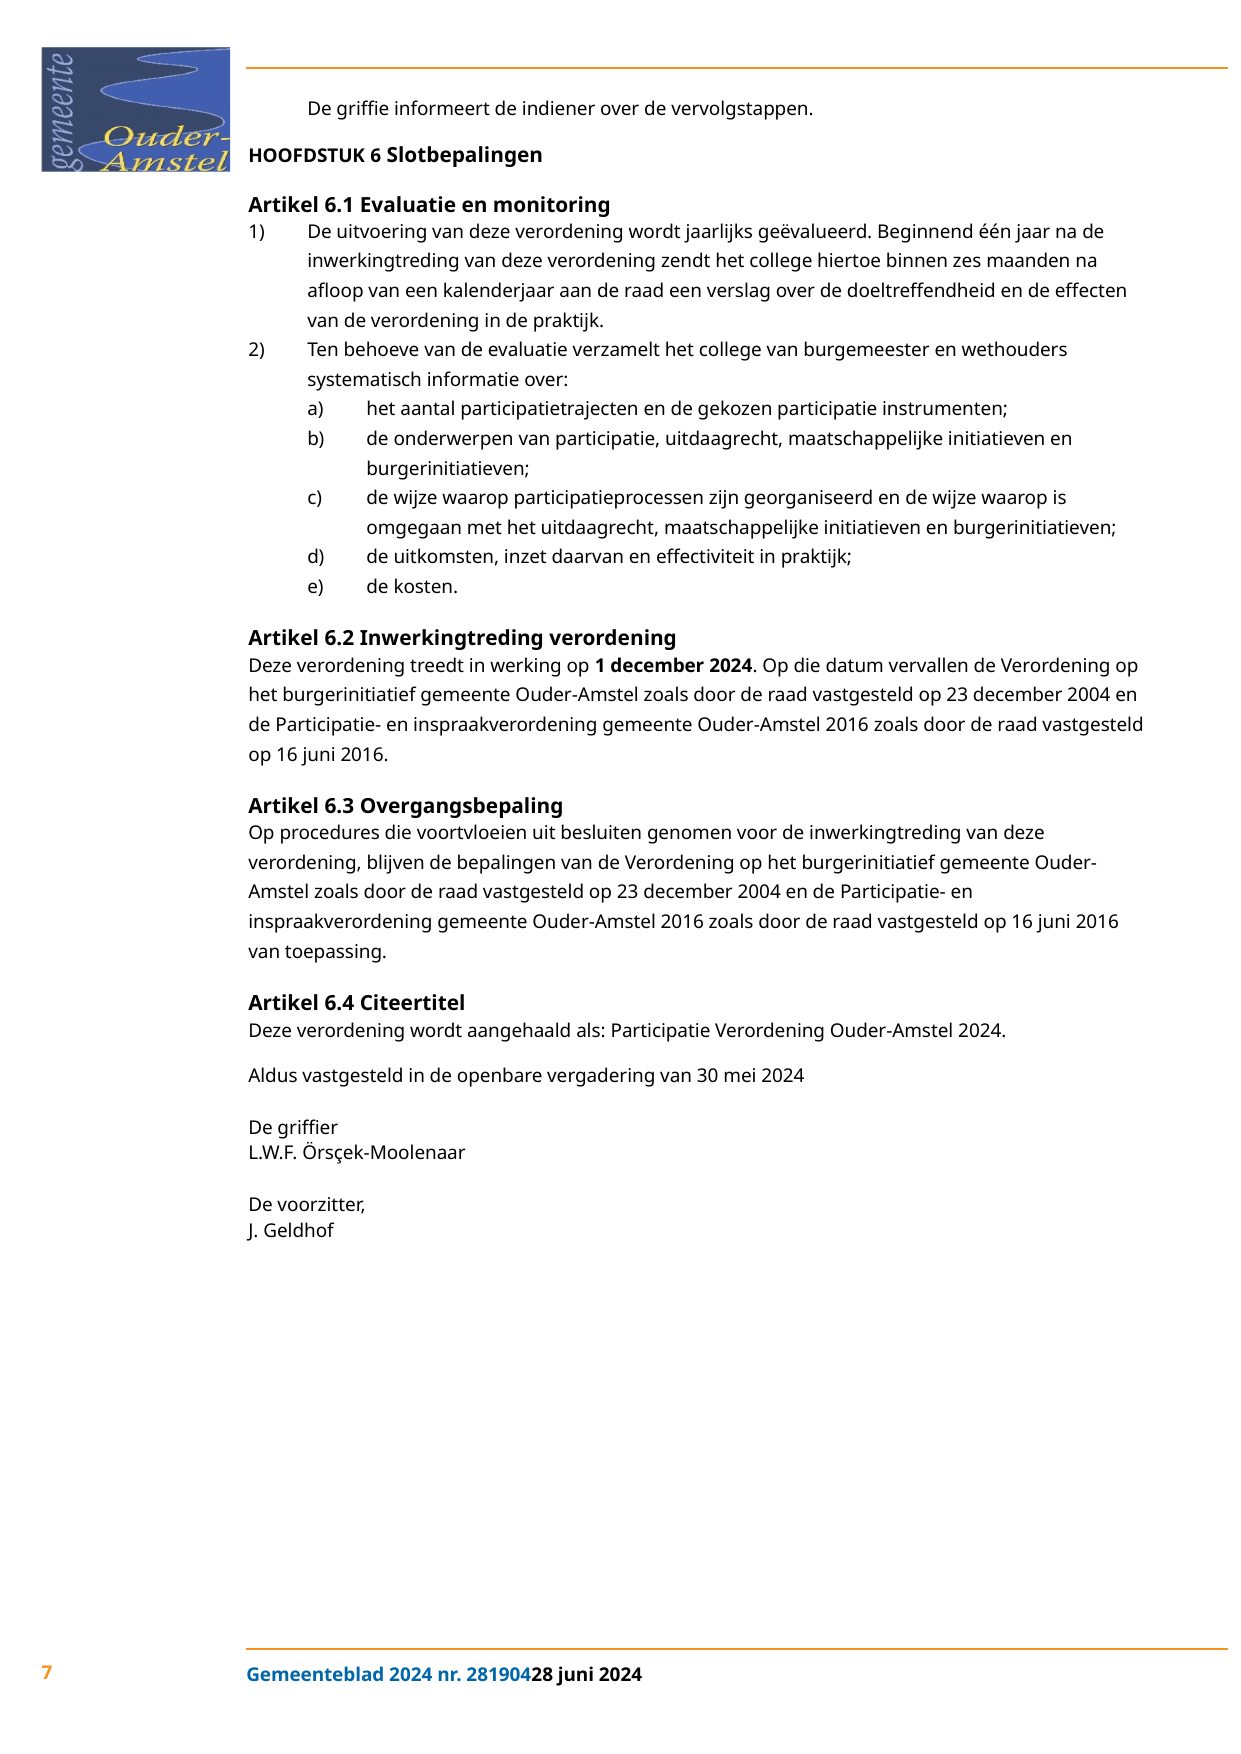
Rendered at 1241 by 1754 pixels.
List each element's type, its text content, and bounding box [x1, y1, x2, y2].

list De griffie informeert de indiener over de vervolgstappen. [248, 95, 1152, 121]
list De uitvoering van deze verordening wordt jaarlijks geëvalueerd. Beginnend één jaar na de inwerkingtreding van deze verordening zendt het college hiertoe binnen zes maanden na afloop van een kalenderjaar aan de raad een verslag over de doeltreffendheid en de effecten van de verordening in de praktijk. [248, 218, 1152, 333]
text L.W.F. Örsçek-Moolenaar [248, 1139, 1152, 1165]
text Deze verordening treedt in werking op 1 december 2024. Op die datum vervallen de Verordening op het burgerinitiatief gemeente Ouder-Amstel zoals door de raad vastgesteld op 23 december 2004 en de Participatie- en inspraakverordening gemeente Ouder-Amstel 2016 zoals door de raad vastgesteld op 16 juni 2016. [248, 652, 1152, 766]
list Ten behoeve van de evaluatie verzamelt het college van burgemeester en wethouders systematisch informatie over: [248, 336, 1152, 392]
text Deze verordening wordt aangehaald als: Participatie Verordening Ouder-Amstel 2024. [248, 1017, 1152, 1042]
list de wijze waarop participatieprocessen zijn georganiseerd en de wijze waarop is omgegaan met het uitdaagrecht, maatschappelijke initiatieven en burgerinitiatieven; [307, 484, 1152, 540]
text Artikel 6.3 Overgangsbepaling [248, 791, 1152, 819]
list de kosten. [307, 573, 1152, 599]
text De voorzitter, [248, 1191, 1152, 1217]
list de uitkomsten, inzet daarvan en effectiviteit in praktijk; [307, 543, 1152, 569]
text Op procedures die voortvloeien uit besluiten genomen voor de inwerkingtreding van deze verordening, blijven de bepalingen van de Verordening op het burgerinitiatief gemeente Ouder-Amstel zoals door de raad vastgesteld op 23 december 2004 en de Participatie- en inspraakverordening gemeente Ouder-Amstel 2016 zoals door de raad vastgesteld op 16 juni 2016 van toepassing. [248, 819, 1152, 964]
text J. Geldhof [248, 1217, 1152, 1242]
text Artikel 6.1 Evaluatie en monitoring [248, 190, 1152, 218]
text Artikel 6.4 Citeertitel [248, 988, 1152, 1017]
picture [41, 47, 231, 172]
text HOOFDSTUK 6 Slotbepalingen [248, 140, 1152, 169]
text Artikel 6.2 Inwerkingtreding verordening [248, 623, 1152, 652]
list het aantal participatietrajecten en de gekozen participatie instrumenten; [307, 396, 1152, 421]
list de onderwerpen van participatie, uitdaagrecht, maatschappelijke initiatieven en burgerinitiatieven; [307, 425, 1152, 481]
text De griffier [248, 1114, 1152, 1139]
text Aldus vastgesteld in de openbare vergadering van 30 mei 2024 [248, 1062, 1152, 1088]
